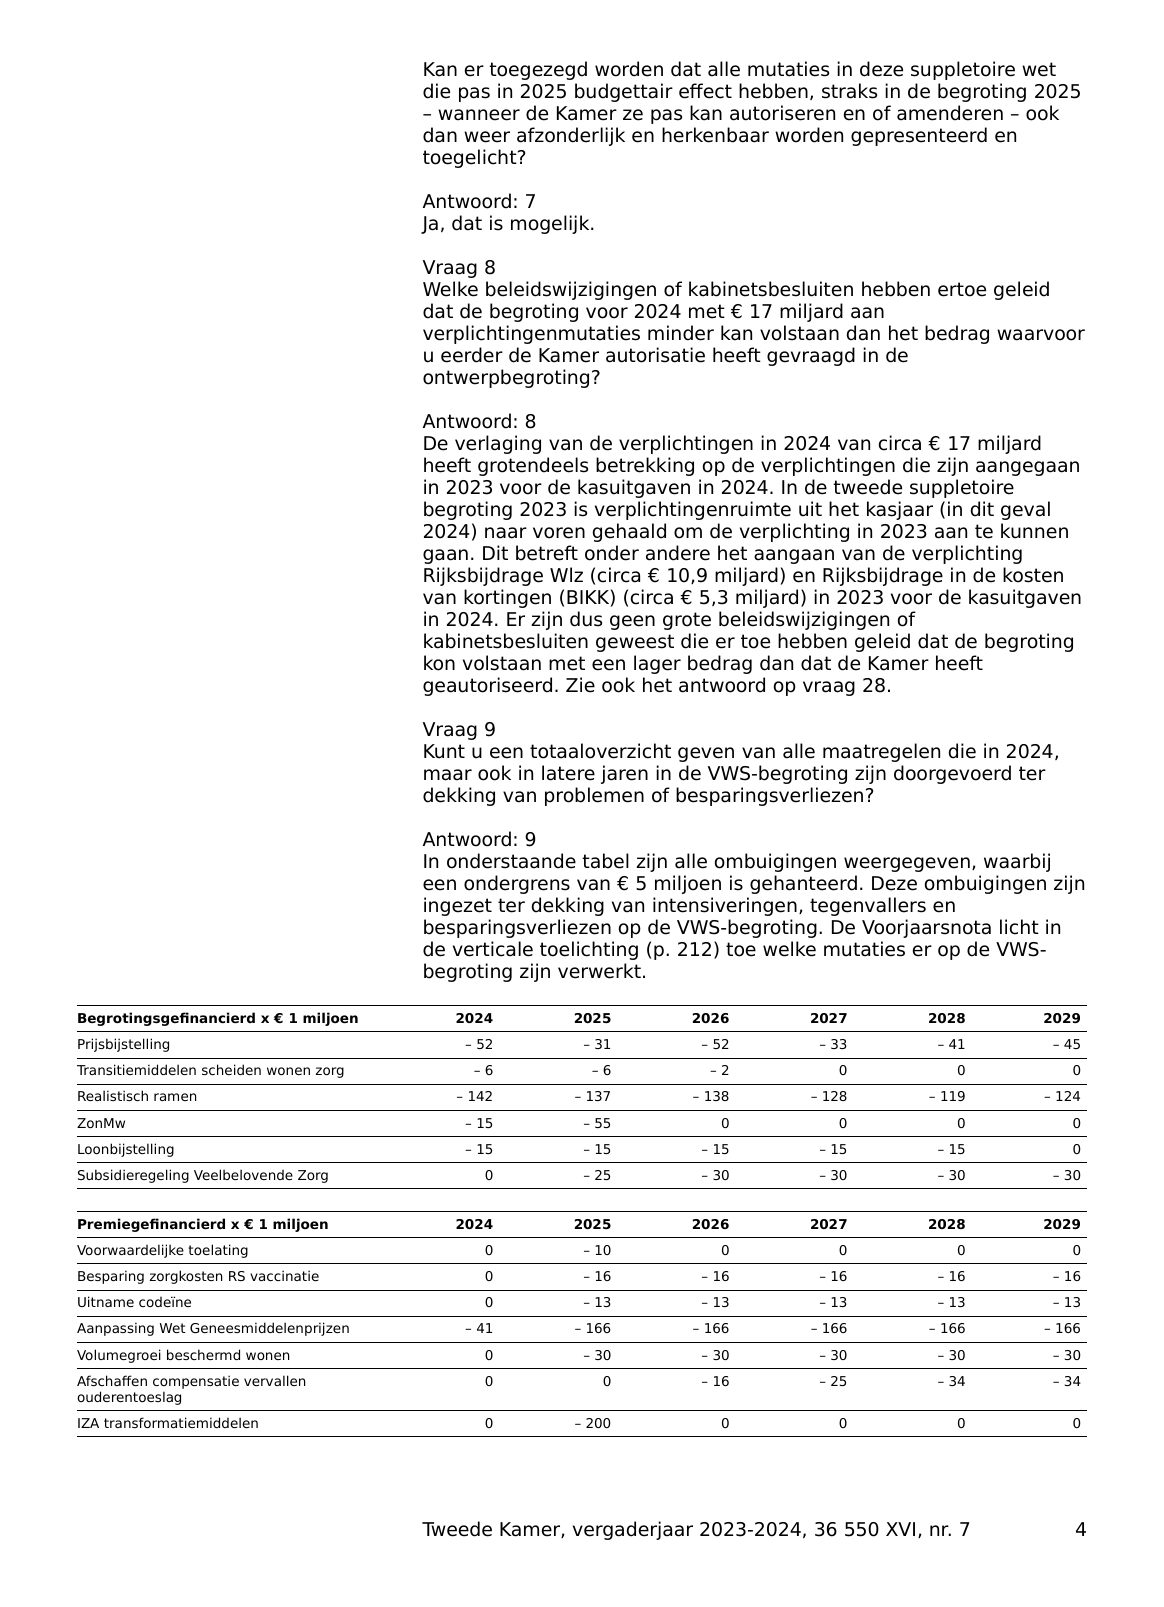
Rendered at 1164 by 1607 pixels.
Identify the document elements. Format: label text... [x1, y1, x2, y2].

table_cell – 16 [735, 1264, 853, 1289]
table_cell – 138 [617, 1085, 735, 1110]
table_cell 0 [853, 1059, 971, 1083]
table_cell 0 [617, 1411, 735, 1436]
table_cell 0 [971, 1238, 1087, 1263]
table_cell Prijsbijstelling [77, 1032, 381, 1057]
text In onderstaande tabel zijn alle ombuigingen weergegeven, waarbij een ondergrens van € 5 miljoen is gehanteerd. Deze ombuigingen zijn ingezet ter dekking van intensiveringen, tegenvallers en besparingsverliezen op de VWS-begroting. De Voorjaarsnota licht in de verticale toelichting (p. 212) toe welke mutaties er op de VWS-begroting zijn verwerkt. [422, 851, 1087, 983]
table_header 2025 [499, 1006, 617, 1031]
text Vraag 9 [422, 719, 1087, 741]
table_cell 0 [381, 1264, 499, 1289]
table_cell – 30 [735, 1343, 853, 1368]
table_cell – 52 [617, 1032, 735, 1057]
table_cell 0 [381, 1369, 499, 1410]
table_header 2024 [381, 1212, 499, 1237]
table_cell – 13 [617, 1291, 735, 1316]
table_header Begrotingsgefinancierd x € 1 miljoen [77, 1006, 381, 1031]
table_cell – 166 [971, 1317, 1087, 1342]
table_header 2026 [617, 1212, 735, 1237]
table_cell 0 [381, 1163, 499, 1188]
table_cell – 16 [971, 1264, 1087, 1289]
table_cell – 200 [499, 1411, 617, 1436]
table_cell – 30 [617, 1163, 735, 1188]
table_cell – 13 [735, 1291, 853, 1316]
table_cell – 166 [853, 1317, 971, 1342]
table_cell Volumegroei beschermd wonen [77, 1343, 381, 1368]
table_cell – 15 [853, 1137, 971, 1162]
table_cell Transitiemiddelen scheiden wonen zorg [77, 1059, 381, 1083]
table_cell – 6 [381, 1059, 499, 1083]
table_header 2028 [853, 1006, 971, 1031]
text Antwoord: 8 [422, 411, 1087, 433]
table_cell 0 [499, 1369, 617, 1410]
table_cell – 2 [617, 1059, 735, 1083]
table_cell – 13 [499, 1291, 617, 1316]
table_cell – 15 [381, 1137, 499, 1162]
table_cell – 13 [971, 1291, 1087, 1316]
table_cell Voorwaardelijke toelating [77, 1238, 381, 1263]
table_cell – 137 [499, 1085, 617, 1110]
table_cell 0 [853, 1411, 971, 1436]
table_cell – 45 [971, 1032, 1087, 1057]
table_header 2029 [971, 1212, 1087, 1237]
table_header 2025 [499, 1212, 617, 1237]
table_cell – 41 [381, 1317, 499, 1342]
text Welke beleidswijzigingen of kabinetsbesluiten hebben ertoe geleid dat de begroting voor 2024 met € 17 miljard aan verplichtingenmutaties minder kan volstaan dan het bedrag waarvoor u eerder de Kamer autorisatie heeft gevraagd in de ontwerpbegroting? [422, 279, 1087, 389]
table_cell 0 [381, 1291, 499, 1316]
text De verlaging van de verplichtingen in 2024 van circa € 17 miljard heeft grotendeels betrekking op de verplichtingen die zijn aangegaan in 2023 voor de kasuitgaven in 2024. In de tweede suppletoire begroting 2023 is verplichtingenruimte uit het kasjaar (in dit geval 2024) naar voren gehaald om de verplichting in 2023 aan te kunnen gaan. Dit betreft onder andere het aangaan van de verplichting Rijksbijdrage Wlz (circa € 10,9 miljard) en Rijksbijdrage in de kosten van kortingen (BIKK) (circa € 5,3 miljard) in 2023 voor de kasuitgaven in 2024. Er zijn dus geen grote beleidswijzigingen of kabinetsbesluiten geweest die er toe hebben geleid dat de begroting kon volstaan met een lager bedrag dan dat de Kamer heeft geautoriseerd. Zie ook het antwoord op vraag 28. [422, 433, 1087, 697]
table_cell – 30 [853, 1343, 971, 1368]
table_cell 0 [971, 1411, 1087, 1436]
table_cell – 119 [853, 1085, 971, 1110]
table_cell – 15 [617, 1137, 735, 1162]
table_cell – 30 [853, 1163, 971, 1188]
text Vraag 8 [422, 257, 1087, 279]
text Antwoord: 7 [422, 191, 1087, 213]
table_cell Afschaffen compensatie vervallen ouderentoeslag [77, 1369, 381, 1410]
text Kan er toegezegd worden dat alle mutaties in deze suppletoire wet die pas in 2025 budgettair effect hebben, straks in de begroting 2025 – wanneer de Kamer ze pas kan autoriseren en of amenderen – ook dan weer afzonderlijk en herkenbaar worden gepresenteerd en toegelicht? [422, 59, 1087, 169]
table_header 2029 [971, 1006, 1087, 1031]
table_cell – 25 [499, 1163, 617, 1188]
table_cell – 15 [499, 1137, 617, 1162]
table_cell 0 [853, 1238, 971, 1263]
table_cell – 16 [853, 1264, 971, 1289]
table_cell – 124 [971, 1085, 1087, 1110]
table_cell – 10 [499, 1238, 617, 1263]
table_cell – 34 [853, 1369, 971, 1410]
table_cell 0 [971, 1059, 1087, 1083]
text Ja, dat is mogelijk. [422, 213, 1087, 235]
table_cell 0 [617, 1111, 735, 1136]
table_header 2024 [381, 1006, 499, 1031]
table_cell 0 [735, 1238, 853, 1263]
table_cell – 52 [381, 1032, 499, 1057]
table_cell – 25 [735, 1369, 853, 1410]
table_cell 0 [735, 1059, 853, 1083]
table_cell 0 [735, 1411, 853, 1436]
table_cell – 31 [499, 1032, 617, 1057]
table_cell – 16 [617, 1369, 735, 1410]
table_cell – 142 [381, 1085, 499, 1110]
table_cell – 30 [499, 1343, 617, 1368]
table_cell – 55 [499, 1111, 617, 1136]
table_cell – 30 [971, 1163, 1087, 1188]
table_cell – 30 [971, 1343, 1087, 1368]
table_cell – 13 [853, 1291, 971, 1316]
table_cell – 30 [735, 1163, 853, 1188]
text Kunt u een totaaloverzicht geven van alle maatregelen die in 2024, maar ook in latere jaren in de VWS-begroting zijn doorgevoerd ter dekking van problemen of besparingsverliezen? [422, 741, 1087, 807]
table_cell 0 [853, 1111, 971, 1136]
table_cell – 15 [735, 1137, 853, 1162]
table_cell – 166 [735, 1317, 853, 1342]
table_cell 0 [971, 1137, 1087, 1162]
table_cell Aanpassing Wet Geneesmiddelenprijzen [77, 1317, 381, 1342]
table_cell 0 [381, 1343, 499, 1368]
table_cell – 15 [381, 1111, 499, 1136]
table_cell 0 [381, 1411, 499, 1436]
table_header 2027 [735, 1212, 853, 1237]
table_cell – 16 [499, 1264, 617, 1289]
table_cell IZA transformatiemiddelen [77, 1411, 381, 1436]
table_cell – 166 [499, 1317, 617, 1342]
table_cell – 34 [971, 1369, 1087, 1410]
table_cell – 30 [617, 1343, 735, 1368]
table_cell Realistisch ramen [77, 1085, 381, 1110]
table_cell Uitname codeïne [77, 1291, 381, 1316]
table_cell Loonbijstelling [77, 1137, 381, 1162]
table_cell – 33 [735, 1032, 853, 1057]
table_cell ZonMw [77, 1111, 381, 1136]
text Antwoord: 9 [422, 829, 1087, 851]
table_cell – 41 [853, 1032, 971, 1057]
table_header 2028 [853, 1212, 971, 1237]
table_cell 0 [381, 1238, 499, 1263]
table_cell – 166 [617, 1317, 735, 1342]
table_cell 0 [617, 1238, 735, 1263]
table_cell Subsidieregeling Veelbelovende Zorg [77, 1163, 381, 1188]
table_cell 0 [735, 1111, 853, 1136]
table_cell – 16 [617, 1264, 735, 1289]
table_header 2027 [735, 1006, 853, 1031]
table_cell Besparing zorgkosten RS vaccinatie [77, 1264, 381, 1289]
table_cell – 128 [735, 1085, 853, 1110]
table_cell 0 [971, 1111, 1087, 1136]
table_cell – 6 [499, 1059, 617, 1083]
table_header 2026 [617, 1006, 735, 1031]
table_header Premiegefinancierd x € 1 miljoen [77, 1212, 381, 1237]
